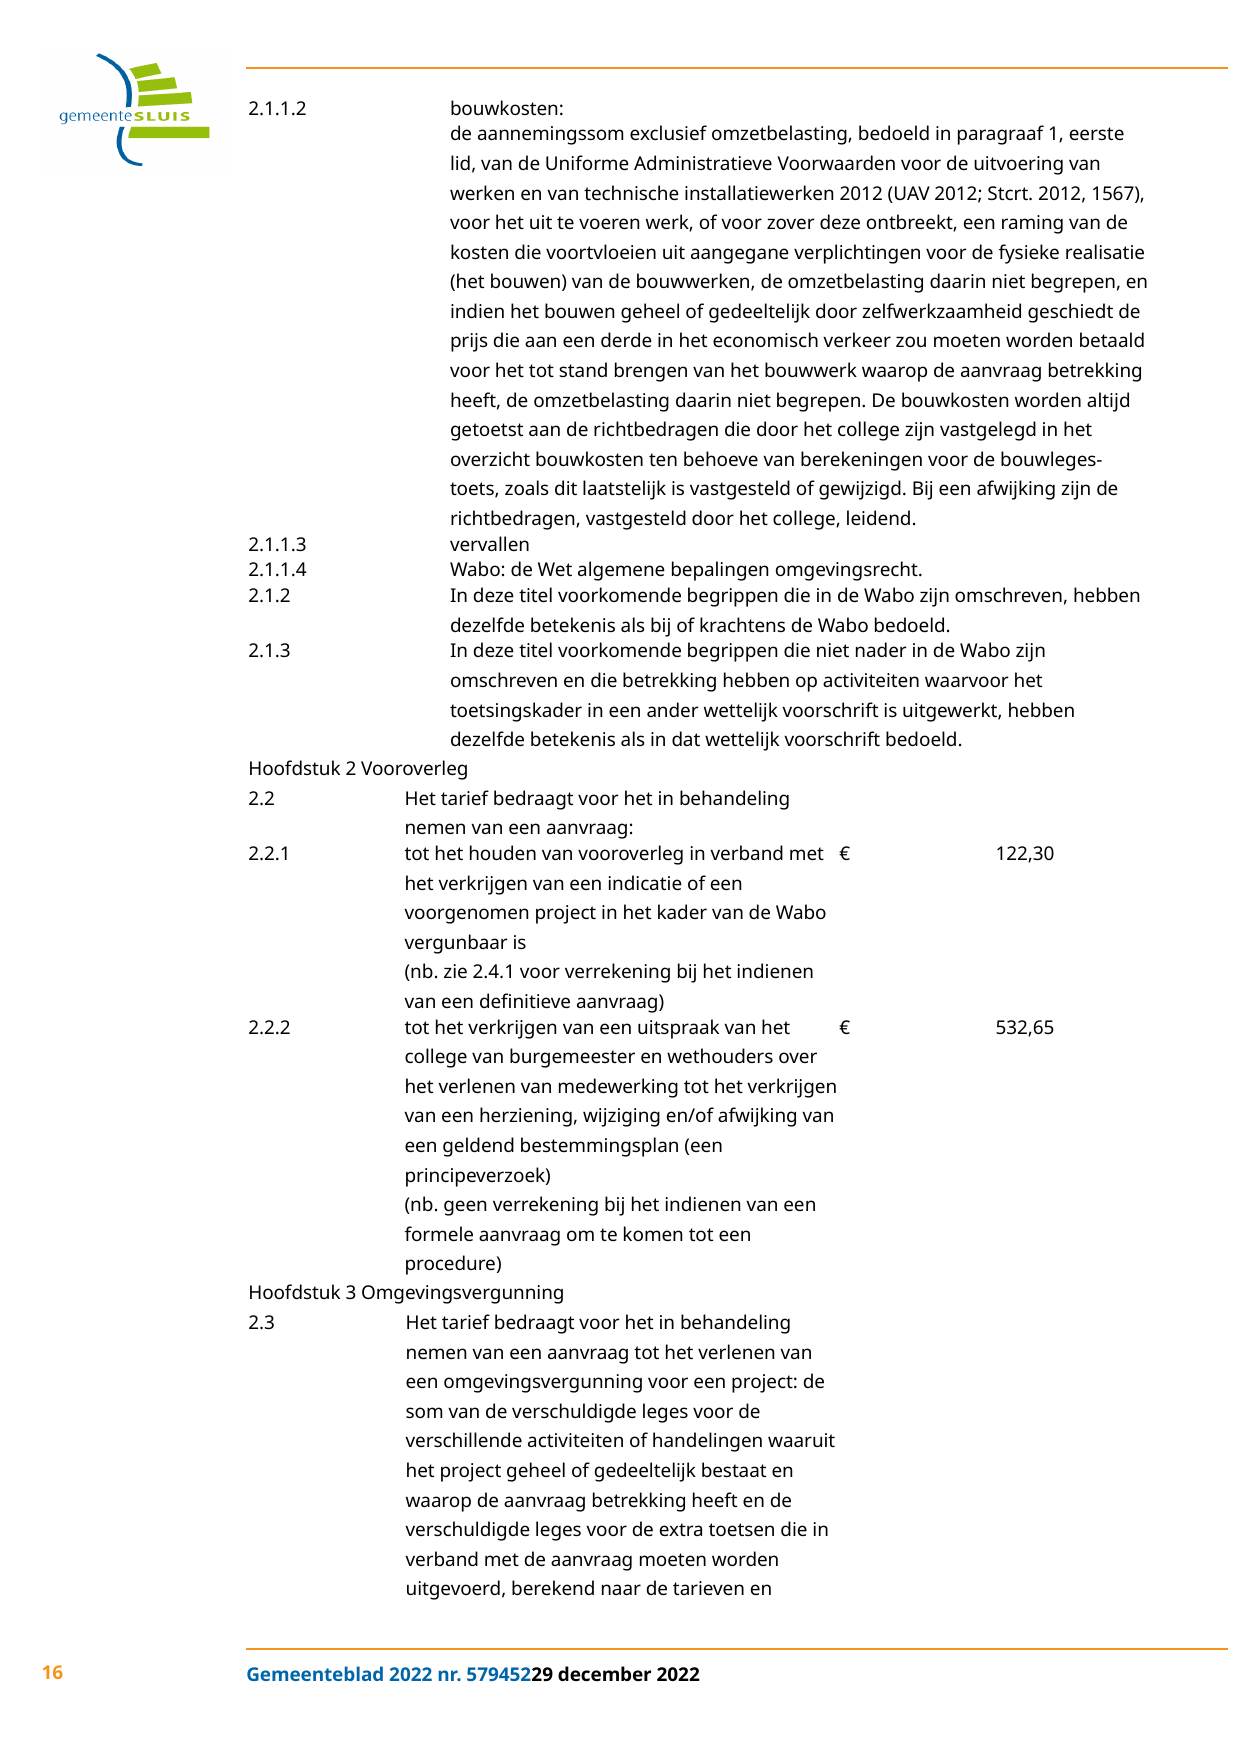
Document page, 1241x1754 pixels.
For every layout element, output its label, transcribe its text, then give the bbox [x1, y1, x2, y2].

table_cell 2.1.1.3 [248, 531, 450, 557]
table_cell tot het verkrijgen van een uitspraak van het college van burgemeester en wethouders over het verlenen van medewerking tot het verkrijgen van een herziening, wijziging en/of afwijking van een geldend bestemmingsplan (een principeverzoek) (nb. geen verrekening bij het indienen van een formele aanvraag om te komen tot een procedure) [404, 1014, 839, 1276]
table_cell 2.2.1 [248, 840, 404, 1014]
picture [41, 47, 231, 172]
table_header Het tarief bedraagt voor het in behandeling nemen van een aanvraag tot het verlenen van een omgevingsvergunning voor een project: de som van de verschuldigde leges voor de verschillende activiteiten of handelingen waaruit het project geheel of gedeeltelijk bestaat en waarop de aanvraag betrekking heeft en de verschuldigde leges voor de extra toetsen die in verband met de aanvraag moeten worden uitgevoerd, berekend naar de tarieven en [405, 1309, 837, 1601]
table_cell 122,30 [995, 840, 1152, 1014]
table_header [837, 1309, 994, 1601]
table_header 2.3 [248, 1309, 405, 1601]
table_cell vervallen [450, 531, 1152, 557]
text Hoofdstuk 3 Omgevingsvergunning [248, 1279, 1152, 1305]
table_cell € [839, 840, 995, 1014]
table_cell bouwkosten: [450, 95, 1152, 121]
table_cell In deze titel voorkomende begrippen die in de Wabo zijn omschreven, hebben dezelfde betekenis als bij of krachtens de Wabo bedoeld. [450, 582, 1152, 638]
table_cell Wabo: de Wet algemene bepalingen omgevingsrecht. [450, 557, 1152, 582]
table_header [839, 785, 995, 840]
table_cell 2.1.2 [248, 582, 450, 638]
table_cell 2.1.1.2 [248, 95, 450, 121]
table_header [995, 785, 1152, 840]
table_cell [248, 121, 450, 531]
table_cell 2.2.2 [248, 1014, 404, 1276]
table_cell € [839, 1014, 995, 1276]
table_header Het tarief bedraagt voor het in behandeling nemen van een aanvraag: [404, 785, 839, 840]
table_cell de aannemingssom exclusief omzetbelasting, bedoeld in paragraaf 1, eerste lid, van de Uniforme Administratieve Voorwaarden voor de uitvoering van werken en van technische installatiewerken 2012 (UAV 2012; Stcrt. 2012, 1567), voor het uit te voeren werk, of voor zover deze ontbreekt, een raming van de kosten die voortvloeien uit aangegane verplichtingen voor de fysieke realisatie (het bouwen) van de bouwwerken, de omzetbelasting daarin niet begrepen, en indien het bouwen geheel of gedeeltelijk door zelfwerkzaamheid geschiedt de prijs die aan een derde in het economisch verkeer zou moeten worden betaald voor het tot stand brengen van het bouwwerk waarop de aanvraag betrekking heeft, de omzetbelasting daarin niet begrepen. De bouwkosten worden altijd getoetst aan de richtbedragen die door het college zijn vastgelegd in het overzicht bouwkosten ten behoeve van berekeningen voor de bouwleges-toets, zoals dit laatstelijk is vastgesteld of gewijzigd. Bij een afwijking zijn de richtbedragen, vastgesteld door het college, leidend. [450, 121, 1152, 531]
text Hoofdstuk 2 Vooroverleg [248, 755, 1152, 781]
table_header 2.2 [248, 785, 404, 840]
table_cell In deze titel voorkomende begrippen die niet nader in de Wabo zijn omschreven en die betrekking hebben op activiteiten waarvoor het toetsingskader in een ander wettelijk voorschrift is uitgewerkt, hebben dezelfde betekenis als in dat wettelijk voorschrift bedoeld. [450, 638, 1152, 752]
table_cell 532,65 [995, 1014, 1152, 1276]
table_cell 2.1.1.4 [248, 557, 450, 582]
table_cell 2.1.3 [248, 638, 450, 752]
table_header [994, 1309, 1152, 1601]
table_cell tot het houden van vooroverleg in verband met het verkrijgen van een indicatie of een voorgenomen project in het kader van de Wabo vergunbaar is (nb. zie 2.4.1 voor verrekening bij het indienen van een definitieve aanvraag) [404, 840, 839, 1014]
